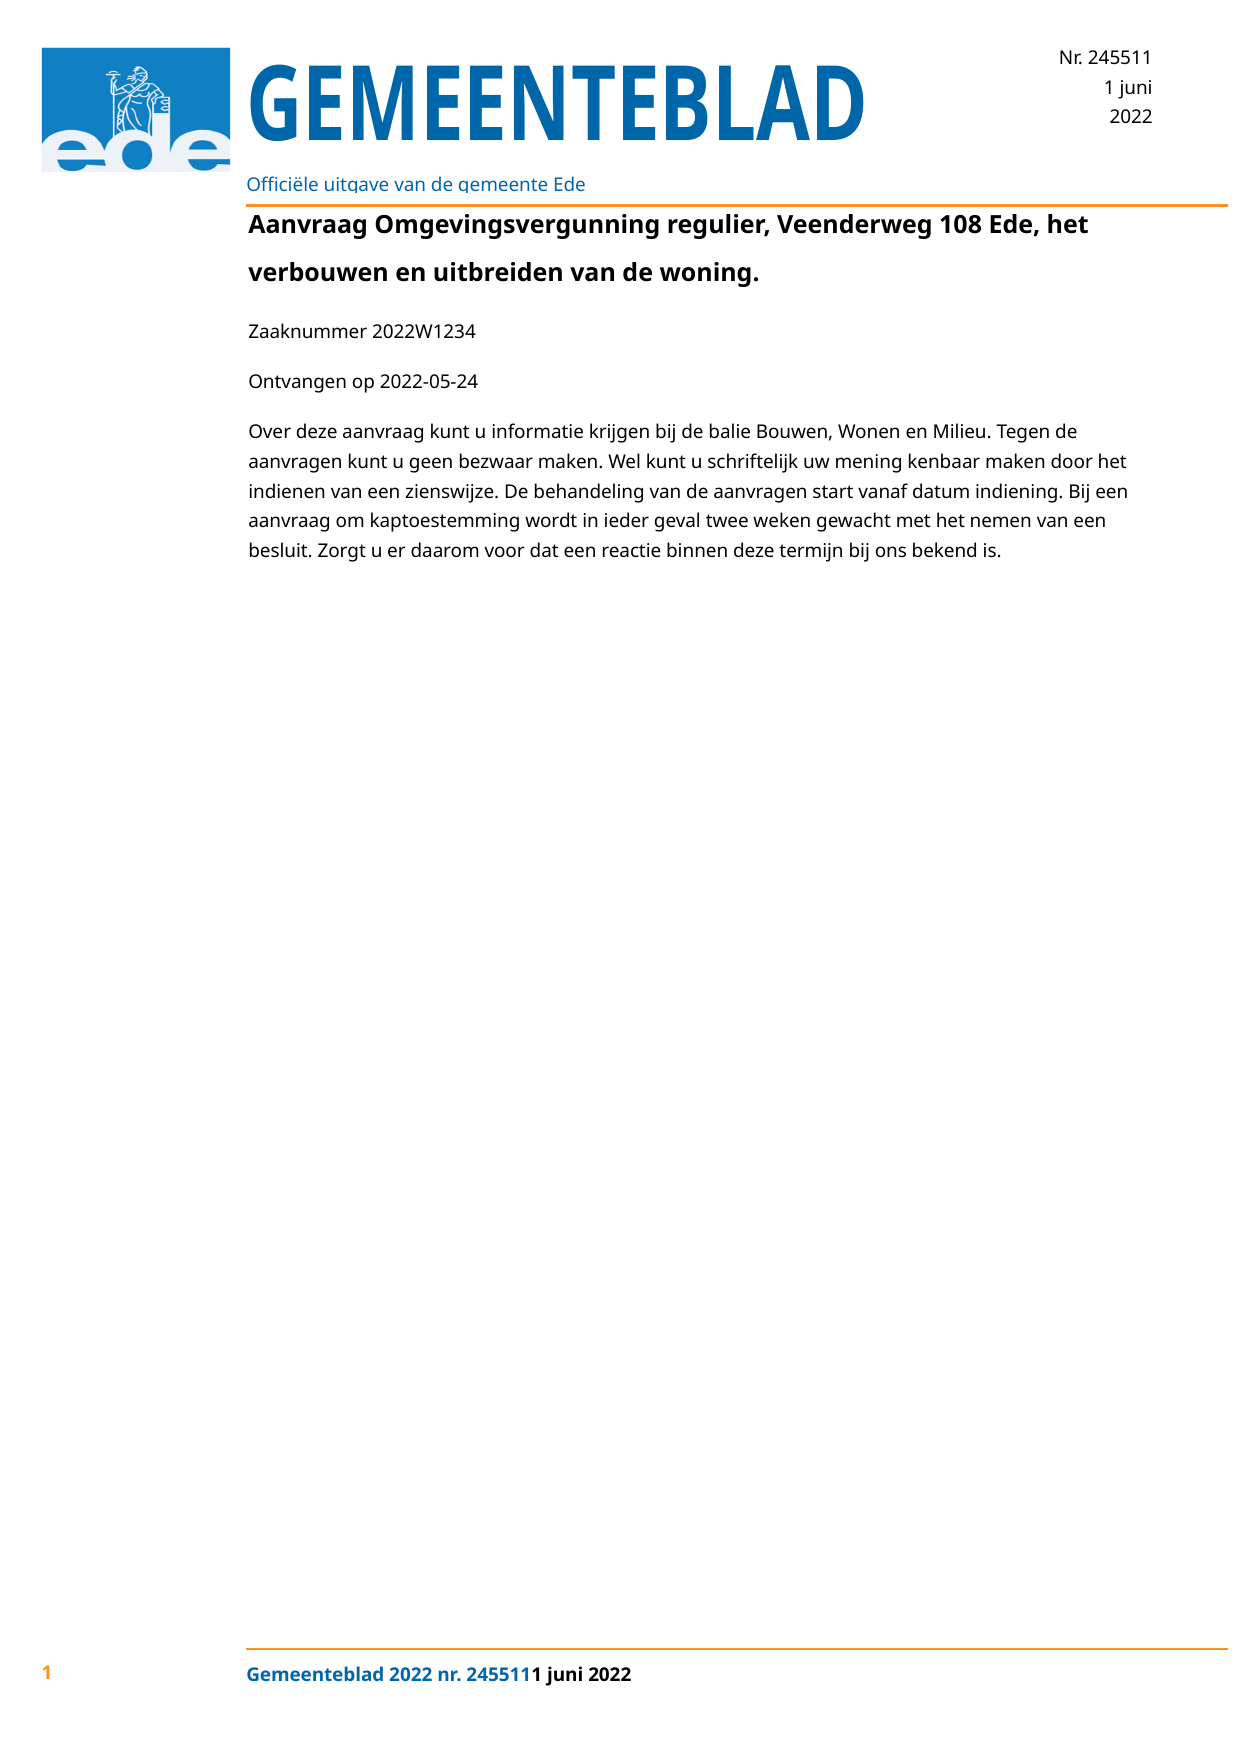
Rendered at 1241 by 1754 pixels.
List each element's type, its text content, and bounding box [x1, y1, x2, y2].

text Over deze aanvraag kunt u informatie krijgen bij de balie Bouwen, Wonen en Milieu. Tegen de aanvragen kunt u geen bezwaar maken. Wel kunt u schriftelijk uw mening kenbaar maken door het indienen van een zienswijze. De behandeling van de aanvragen start vanaf datum indiening. Bij een aanvraag om kaptoestemming wordt in ieder geval twee weken gewacht met het nemen van een besluit. Zorgt u er daarom voor dat een reactie binnen deze termijn bij ons bekend is. [248, 419, 1152, 563]
text Ontvangen op 2022-05-24 [248, 368, 1152, 394]
picture [41, 47, 231, 172]
text Zaaknummer 2022W1234 [248, 318, 1152, 344]
text Aanvraag Omgevingsvergunning regulier, Veenderweg 108 Ede, het verbouwen en uitbreiden van de woning. [248, 207, 1152, 288]
